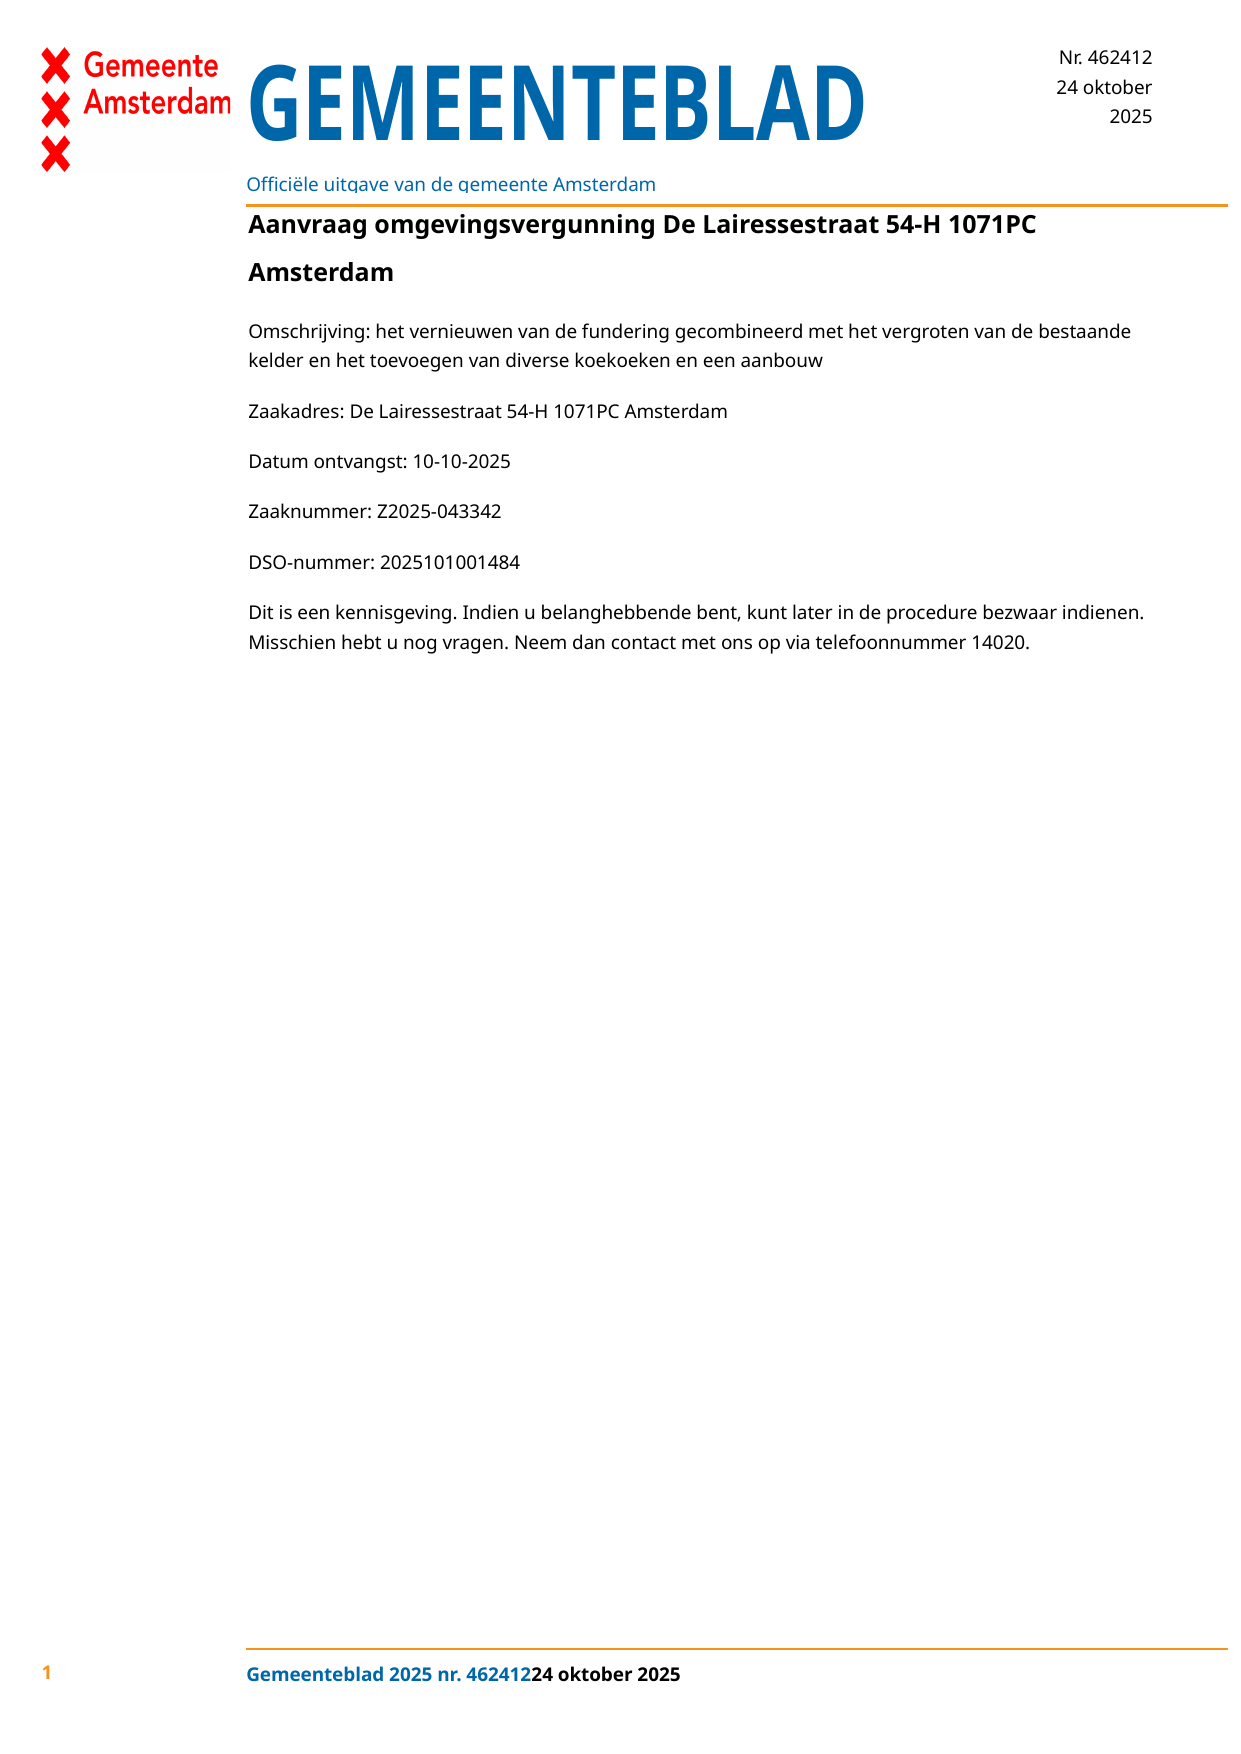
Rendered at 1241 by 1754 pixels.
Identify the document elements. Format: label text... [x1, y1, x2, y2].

picture [41, 47, 231, 172]
text Aanvraag omgevingsvergunning De Lairessestraat 54-H 1071PC Amsterdam [248, 207, 1152, 288]
text Datum ontvangst: 10-10-2025 [248, 448, 1152, 474]
text Dit is een kennisgeving. Indien u belanghebbende bent, kunt later in de procedure bezwaar indienen. Misschien hebt u nog vragen. Neem dan contact met ons op via telefoonnummer 14020. [248, 599, 1152, 655]
text DSO-nummer: 2025101001484 [248, 549, 1152, 575]
text Zaakadres: De Lairessestraat 54-H 1071PC Amsterdam [248, 398, 1152, 424]
text Zaaknummer: Z2025-043342 [248, 499, 1152, 524]
text Omschrijving: het vernieuwen van de fundering gecombineerd met het vergroten van de bestaande kelder en het toevoegen van diverse koekoeken en een aanbouw [248, 318, 1152, 373]
